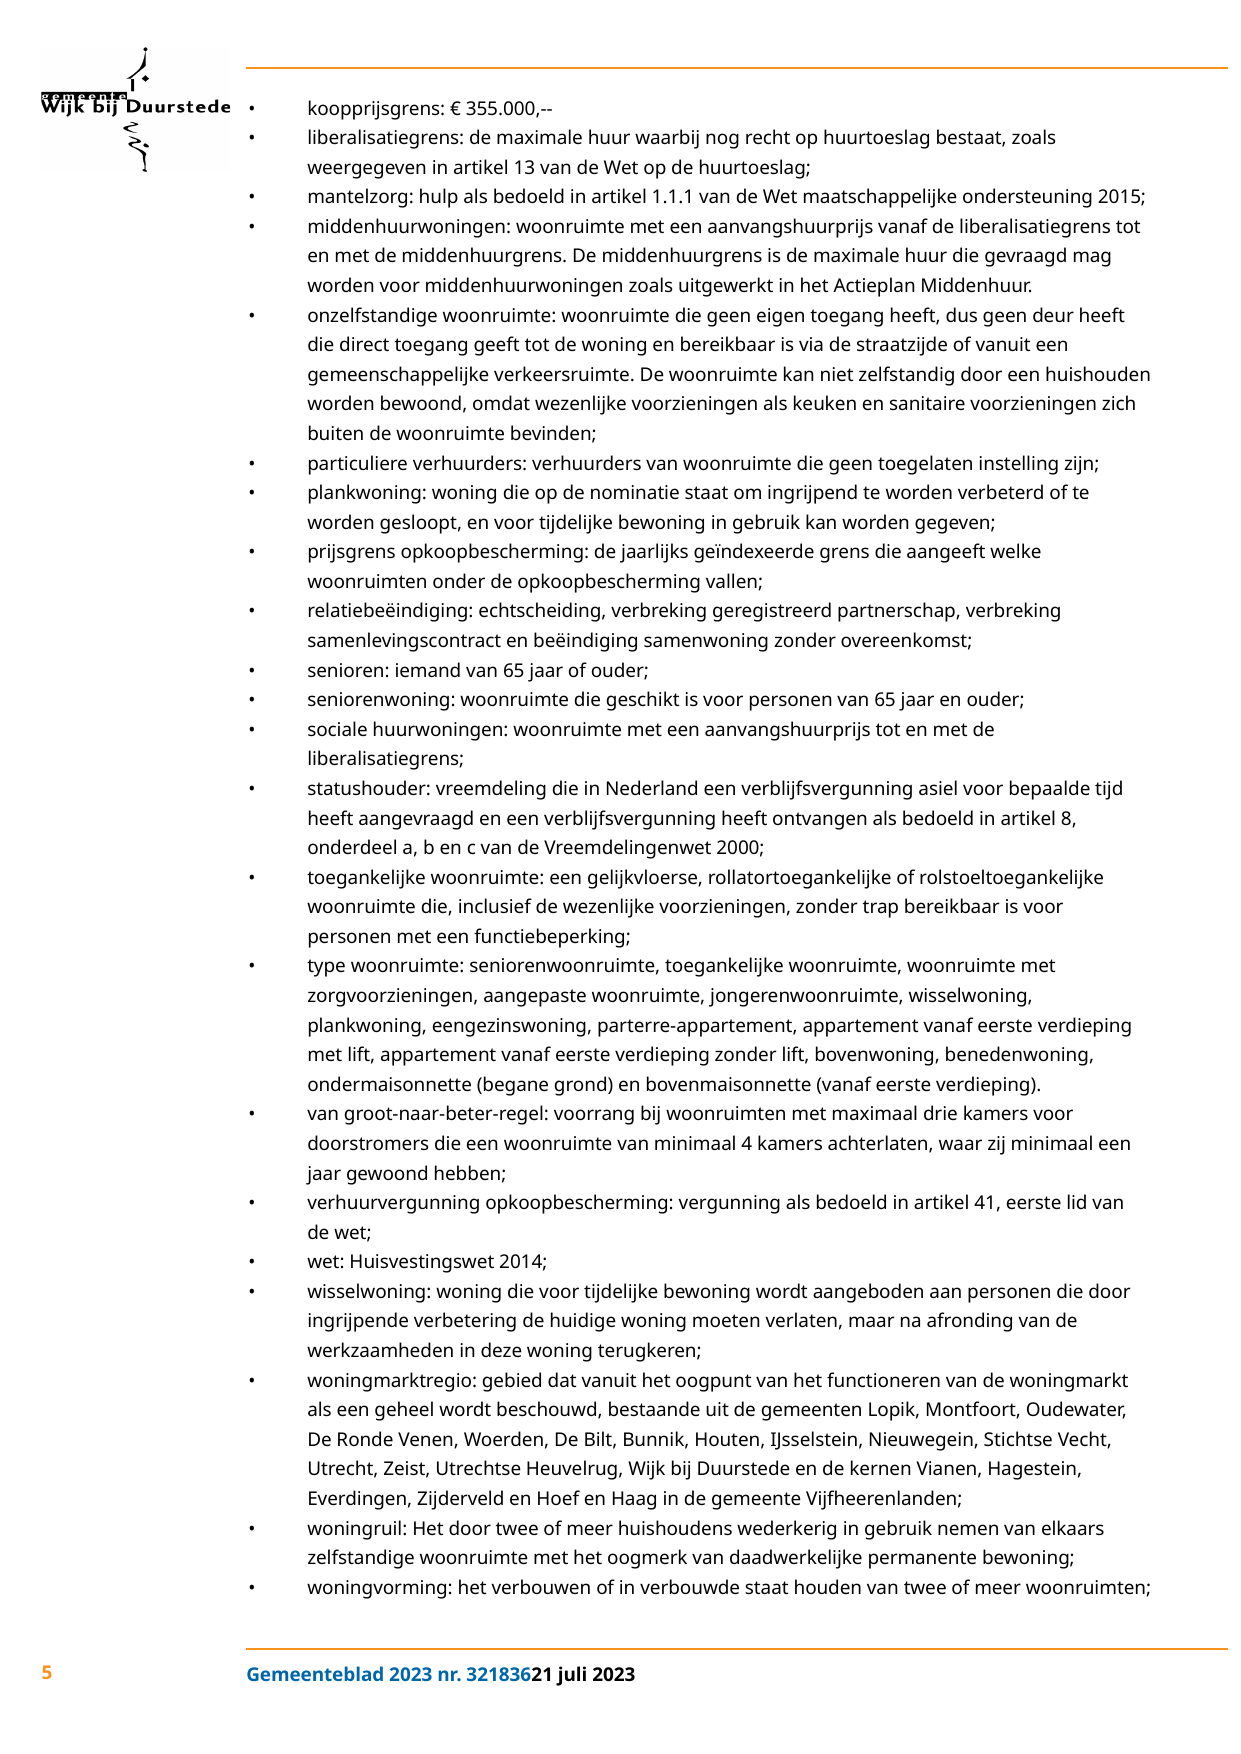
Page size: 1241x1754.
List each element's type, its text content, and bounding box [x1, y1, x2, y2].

list mantelzorg: hulp als bedoeld in artikel 1.1.1 van de Wet maatschappelijke ondersteuning 2015; [248, 183, 1152, 209]
list liberalisatiegrens: de maximale huur waarbij nog recht op huurtoeslag bestaat, zoals weergegeven in artikel 13 van de Wet op de huurtoeslag; [248, 124, 1152, 180]
list particuliere verhuurders: verhuurders van woonruimte die geen toegelaten instelling zijn; [248, 450, 1152, 476]
picture [41, 47, 231, 172]
list senioren: iemand van 65 jaar of ouder; [248, 657, 1152, 683]
list toegankelijke woonruimte: een gelijkvloerse, rollatortoegankelijke of rolstoeltoegankelijke woonruimte die, inclusief de wezenlijke voorzieningen, zonder trap bereikbaar is voor personen met een functiebeperking; [248, 864, 1152, 949]
list statushouder: vreemdeling die in Nederland een verblijfsvergunning asiel voor bepaalde tijd heeft aangevraagd en een verblijfsvergunning heeft ontvangen als bedoeld in artikel 8, onderdeel a, b en c van de Vreemdelingenwet 2000; [248, 775, 1152, 860]
list onzelfstandige woonruimte: woonruimte die geen eigen toegang heeft, dus geen deur heeft die direct toegang geeft tot de woning en bereikbaar is via de straatzijde of vanuit een gemeenschappelijke verkeersruimte. De woonruimte kan niet zelfstandig door een huishouden worden bewoond, omdat wezenlijke voorzieningen als keuken en sanitaire voorzieningen zich buiten de woonruimte bevinden; [248, 302, 1152, 446]
list wisselwoning: woning die voor tijdelijke bewoning wordt aangeboden aan personen die door ingrijpende verbetering de huidige woning moeten verlaten, maar na afronding van de werkzaamheden in deze woning terugkeren; [248, 1278, 1152, 1363]
list relatiebeëindiging: echtscheiding, verbreking geregistreerd partnerschap, verbreking samenlevingscontract en beëindiging samenwoning zonder overeenkomst; [248, 598, 1152, 653]
list sociale huurwoningen: woonruimte met een aanvangshuurprijs tot en met de liberalisatiegrens; [248, 716, 1152, 771]
list type woonruimte: seniorenwoonruimte, toegankelijke woonruimte, woonruimte met zorgvoorzieningen, aangepaste woonruimte, jongerenwoonruimte, wisselwoning, plankwoning, eengezinswoning, parterre-appartement, appartement vanaf eerste verdieping met lift, appartement vanaf eerste verdieping zonder lift, bovenwoning, benedenwoning, ondermaisonnette (begane grond) en bovenmaisonnette (vanaf eerste verdieping). [248, 953, 1152, 1097]
list seniorenwoning: woonruimte die geschikt is voor personen van 65 jaar en ouder; [248, 686, 1152, 712]
list woningruil: Het door twee of meer huishoudens wederkerig in gebruik nemen van elkaars zelfstandige woonruimte met het oogmerk van daadwerkelijke permanente bewoning; [248, 1515, 1152, 1570]
list woningmarktregio: gebied dat vanuit het oogpunt van het functioneren van de woningmarkt als een geheel wordt beschouwd, bestaande uit de gemeenten Lopik, Montfoort, Oudewater, De Ronde Venen, Woerden, De Bilt, Bunnik, Houten, IJsselstein, Nieuwegein, Stichtse Vecht, Utrecht, Zeist, Utrechtse Heuvelrug, Wijk bij Duurstede en de kernen Vianen, Hagestein, Everdingen, Zijderveld en Hoef en Haag in de gemeente Vijfheerenlanden; [248, 1367, 1152, 1511]
list plankwoning: woning die op de nominatie staat om ingrijpend te worden verbeterd of te worden gesloopt, en voor tijdelijke bewoning in gebruik kan worden gegeven; [248, 479, 1152, 535]
list wet: Huisvestingswet 2014; [248, 1248, 1152, 1274]
list prijsgrens opkoopbescherming: de jaarlijks geïndexeerde grens die aangeeft welke woonruimten onder de opkoopbescherming vallen; [248, 538, 1152, 594]
list koopprijsgrens: € 355.000,-- [248, 95, 1152, 121]
list verhuurvergunning opkoopbescherming: vergunning als bedoeld in artikel 41, eerste lid van de wet; [248, 1189, 1152, 1245]
list woningvorming: het verbouwen of in verbouwde staat houden van twee of meer woonruimten; [248, 1574, 1152, 1600]
list middenhuurwoningen: woonruimte met een aanvangshuurprijs vanaf de liberalisatiegrens tot en met de middenhuurgrens. De middenhuurgrens is de maximale huur die gevraagd mag worden voor middenhuurwoningen zoals uitgewerkt in het Actieplan Middenhuur. [248, 213, 1152, 298]
list van groot-naar-beter-regel: voorrang bij woonruimten met maximaal drie kamers voor doorstromers die een woonruimte van minimaal 4 kamers achterlaten, waar zij minimaal een jaar gewoond hebben; [248, 1101, 1152, 1186]
